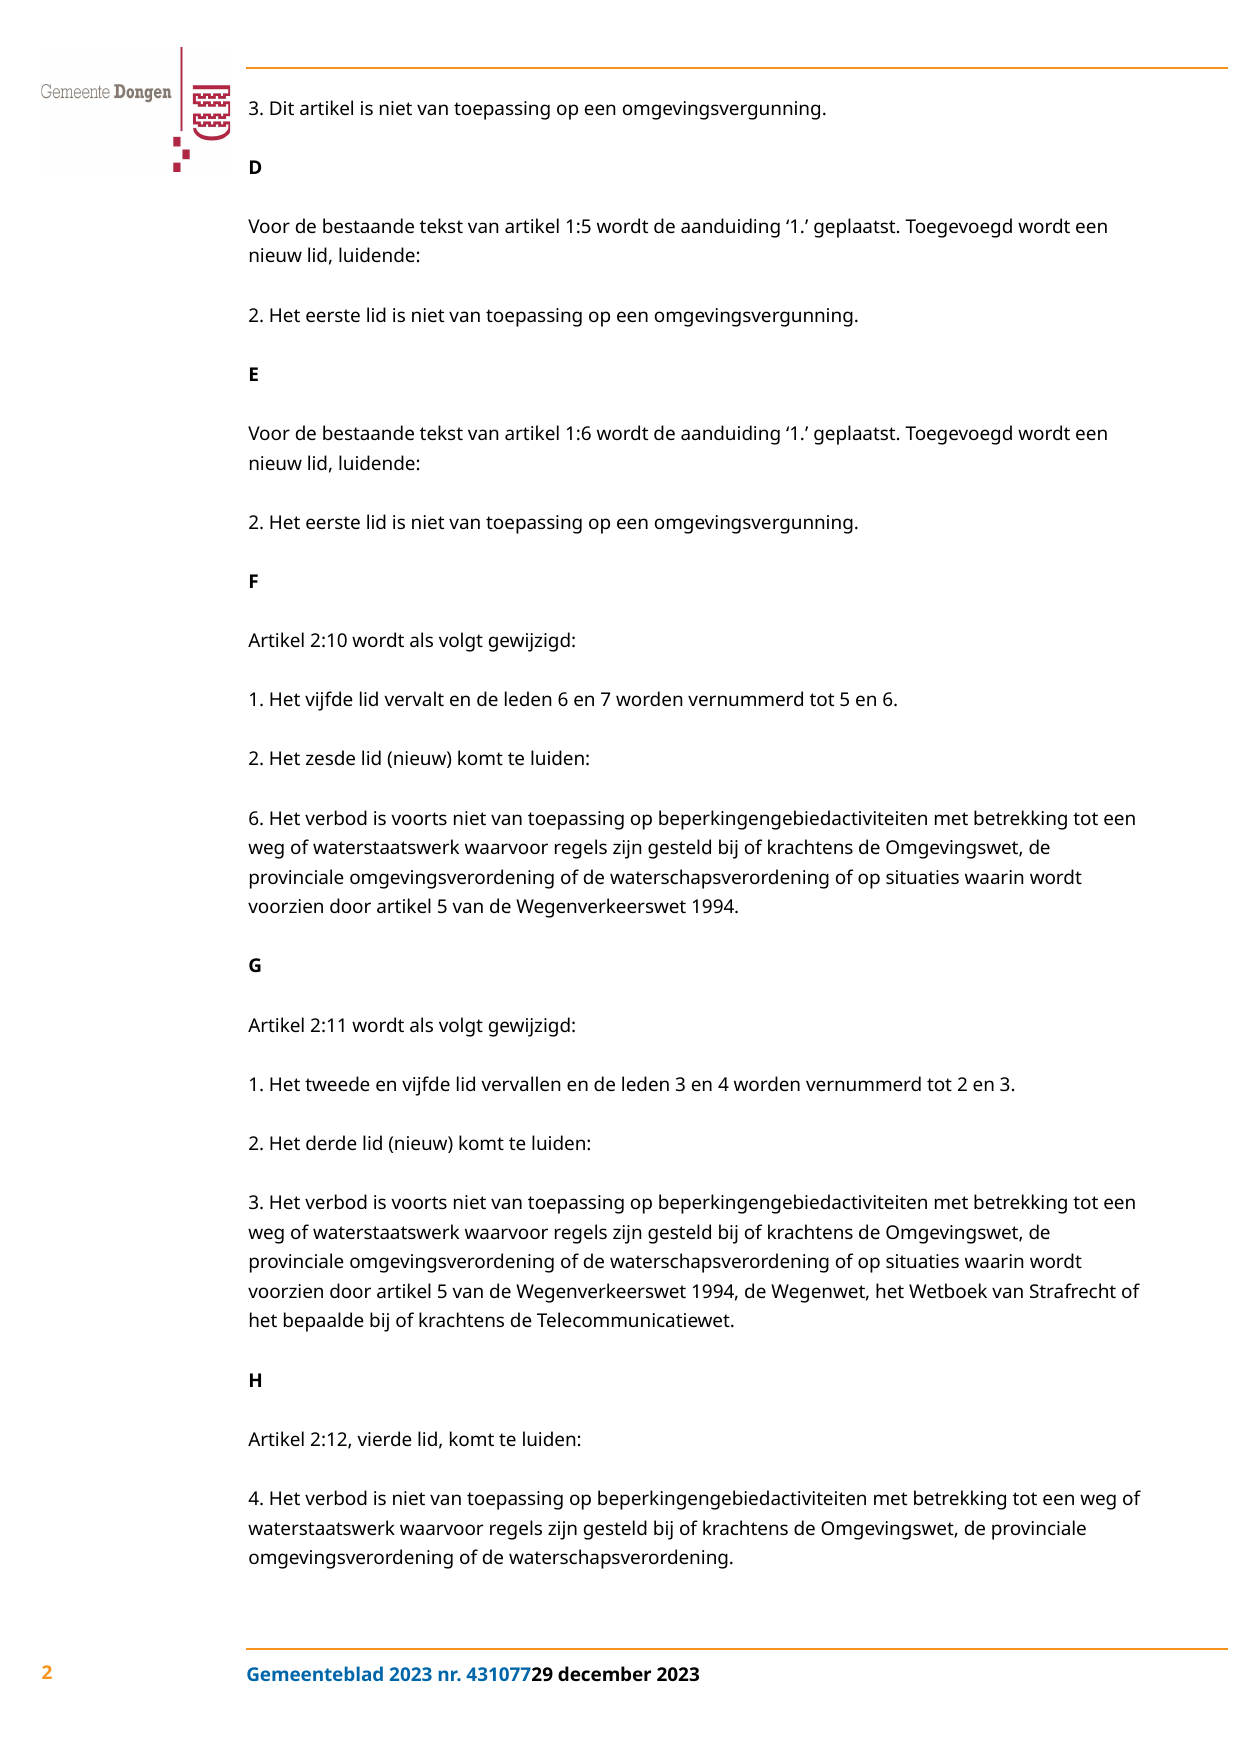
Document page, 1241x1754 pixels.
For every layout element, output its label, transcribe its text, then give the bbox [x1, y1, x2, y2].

text Voor de bestaande tekst van artikel 1:6 wordt de aanduiding ‘1.’ geplaatst. Toegevoegd wordt een nieuw lid, luidende: [248, 420, 1152, 476]
text 3. Dit artikel is niet van toepassing op een omgevingsvergunning. [248, 95, 1152, 121]
text Voor de bestaande tekst van artikel 1:5 wordt de aanduiding ‘1.’ geplaatst. Toegevoegd wordt een nieuw lid, luidende: [248, 213, 1152, 268]
text H [248, 1367, 1152, 1393]
text Artikel 2:11 wordt als volgt gewijzigd: [248, 1012, 1152, 1038]
text 4. Het verbod is niet van toepassing op beperkingengebiedactiviteiten met betrekking tot een weg of waterstaatswerk waarvoor regels zijn gesteld bij of krachtens de Omgevingswet, de provinciale omgevingsverordening of de waterschapsverordening. [248, 1485, 1152, 1570]
text D [248, 154, 1152, 180]
text 1. Het vijfde lid vervalt en de leden 6 en 7 worden vernummerd tot 5 en 6. [248, 686, 1152, 712]
text 2. Het eerste lid is niet van toepassing op een omgevingsvergunning. [248, 509, 1152, 535]
text F [248, 568, 1152, 594]
text 1. Het tweede en vijfde lid vervallen en de leden 3 en 4 worden vernummerd tot 2 en 3. [248, 1071, 1152, 1097]
text 3. Het verbod is voorts niet van toepassing op beperkingengebiedactiviteiten met betrekking tot een weg of waterstaatswerk waarvoor regels zijn gesteld bij of krachtens de Omgevingswet, de provinciale omgevingsverordening of de waterschapsverordening of op situaties waarin wordt voorzien door artikel 5 van de Wegenverkeerswet 1994, de Wegenwet, het Wetboek van Strafrecht of het bepaalde bij of krachtens de Telecommunicatiewet. [248, 1189, 1152, 1333]
text 2. Het zesde lid (nieuw) komt te luiden: [248, 746, 1152, 771]
text 2. Het derde lid (nieuw) komt te luiden: [248, 1130, 1152, 1156]
text Artikel 2:12, vierde lid, komt te luiden: [248, 1426, 1152, 1452]
text E [248, 361, 1152, 387]
text 6. Het verbod is voorts niet van toepassing op beperkingengebiedactiviteiten met betrekking tot een weg of waterstaatswerk waarvoor regels zijn gesteld bij of krachtens de Omgevingswet, de provinciale omgevingsverordening of de waterschapsverordening of op situaties waarin wordt voorzien door artikel 5 van de Wegenverkeerswet 1994. [248, 805, 1152, 919]
picture [41, 47, 231, 172]
text Artikel 2:10 wordt als volgt gewijzigd: [248, 627, 1152, 653]
text 2. Het eerste lid is niet van toepassing op een omgevingsvergunning. [248, 302, 1152, 328]
text G [248, 953, 1152, 978]
